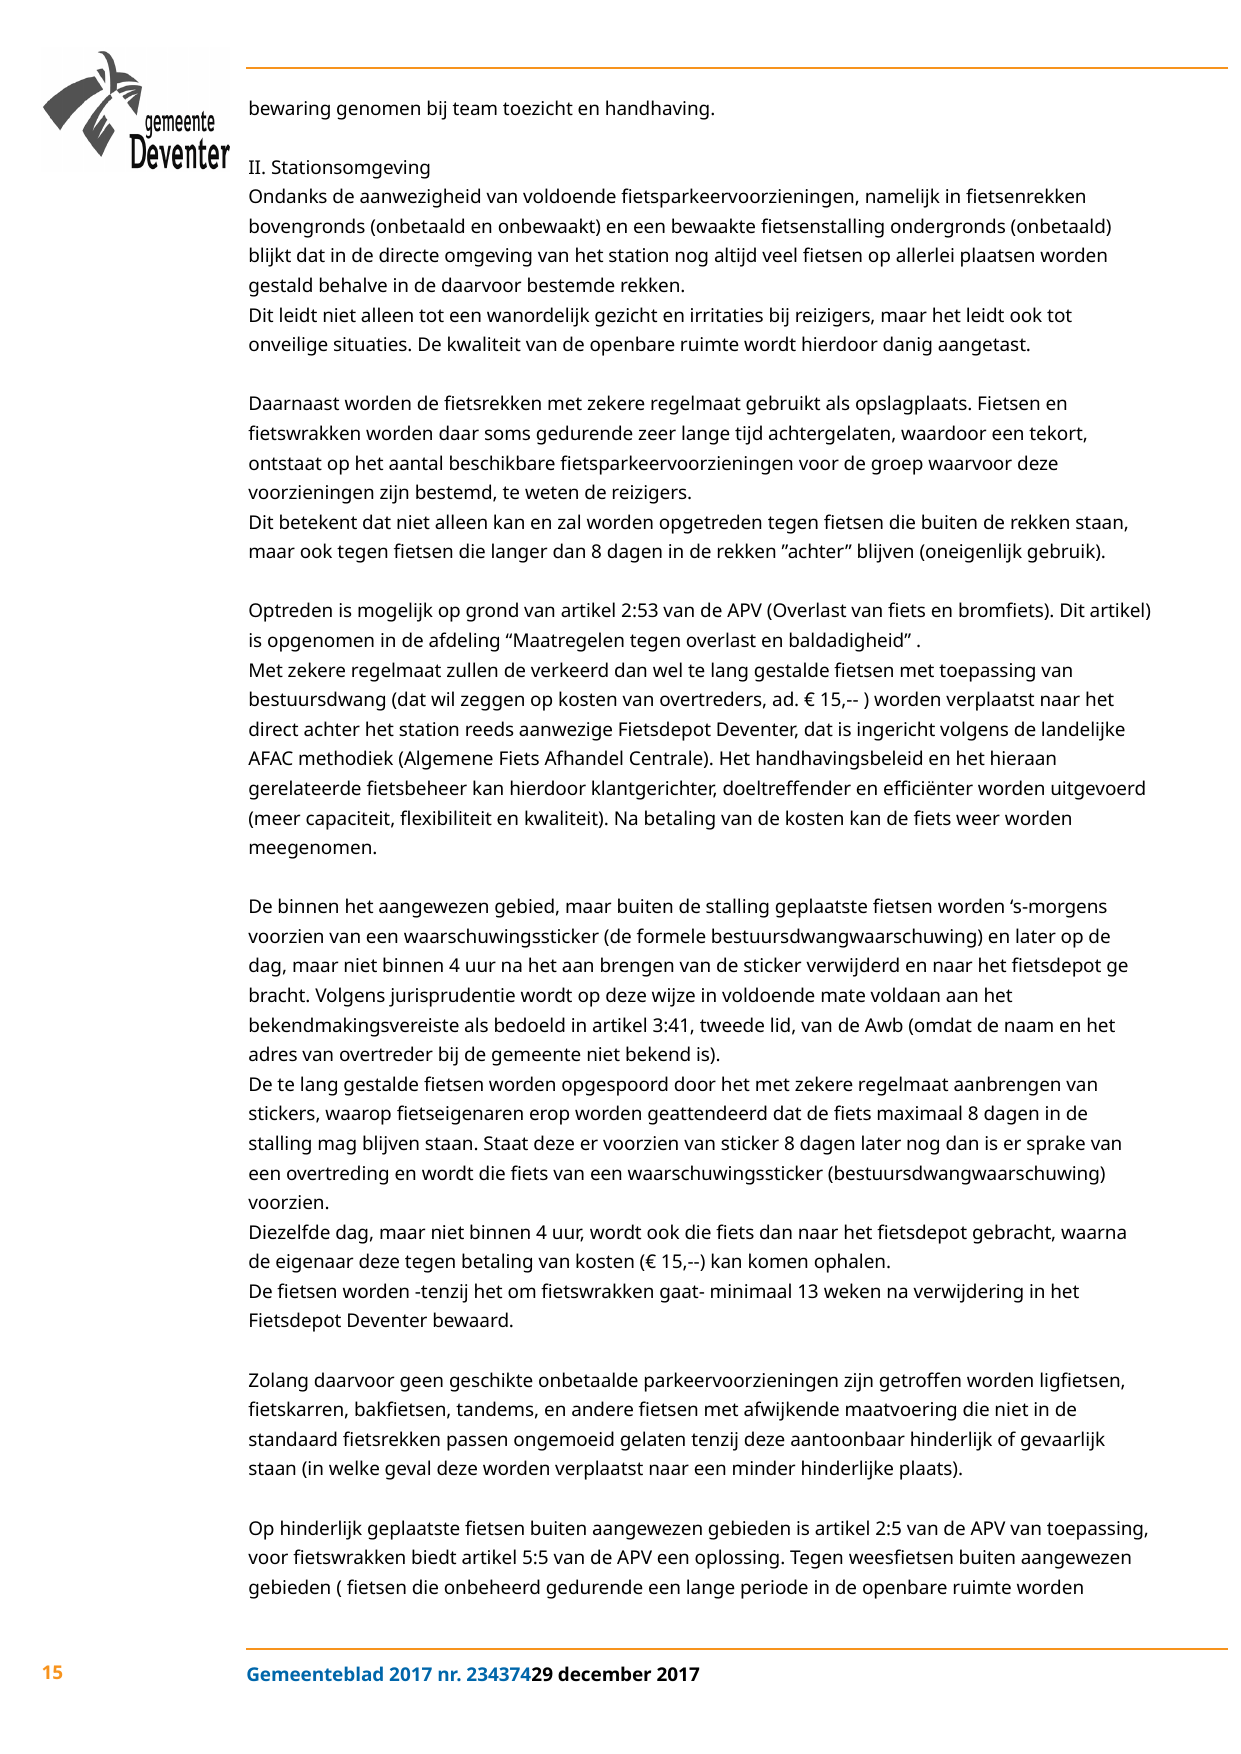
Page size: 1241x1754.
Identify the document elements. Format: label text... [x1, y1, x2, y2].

text bewaring genomen bij team toezicht en handhaving. [248, 95, 1152, 121]
text Diezelfde dag, maar niet binnen 4 uur, wordt ook die fiets dan naar het fietsdepot gebracht, waarna de eigenaar deze tegen betaling van kosten (€ 15,--) kan komen ophalen. [248, 1219, 1152, 1274]
text De fietsen worden -tenzij het om fietswrakken gaat- minimaal 13 weken na verwijdering in het Fietsdepot Deventer bewaard. [248, 1278, 1152, 1333]
text II. Stationsomgeving [248, 154, 1152, 180]
text Zolang daarvoor geen geschikte onbetaalde parkeervoorzieningen zijn getroffen worden ligfietsen, fietskarren, bakfietsen, tandems, en andere fietsen met afwijkende maatvoering die niet in de standaard fietsrekken passen ongemoeid gelaten tenzij deze aantoonbaar hinderlijk of gevaarlijk staan (in welke geval deze worden verplaatst naar een minder hinderlijke plaats). [248, 1367, 1152, 1481]
text Dit betekent dat niet alleen kan en zal worden opgetreden tegen fietsen die buiten de rekken staan, maar ook tegen fietsen die langer dan 8 dagen in de rekken ”achter” blijven (oneigenlijk gebruik). [248, 509, 1152, 564]
text Ondanks de aanwezigheid van voldoende fietsparkeervoorzieningen, namelijk in fietsenrekken bovengronds (onbetaald en onbewaakt) en een bewaakte fietsenstalling ondergronds (onbetaald) blijkt dat in de directe omgeving van het station nog altijd veel fietsen op allerlei plaatsen worden gestald behalve in de daarvoor bestemde rekken. [248, 183, 1152, 298]
text De te lang gestalde fietsen worden opgespoord door het met zekere regelmaat aanbrengen van stickers, waarop fietseigenaren erop worden geattendeerd dat de fiets maximaal 8 dagen in de stalling mag blijven staan. Staat deze er voorzien van sticker 8 dagen later nog dan is er sprake van een overtreding en wordt die fiets van een waarschuwingssticker (bestuursdwangwaarschuwing) voorzien. [248, 1071, 1152, 1215]
text Optreden is mogelijk op grond van artikel 2:53 van de APV (Overlast van fiets en bromfiets). Dit artikel) is opgenomen in de afdeling “Maatregelen tegen overlast en baldadigheid” . [248, 598, 1152, 653]
picture [41, 47, 231, 172]
text Daarnaast worden de fietsrekken met zekere regelmaat gebruikt als opslagplaats. Fietsen en fietswrakken worden daar soms gedurende zeer lange tijd achtergelaten, waardoor een tekort, ontstaat op het aantal beschikbare fietsparkeervoorzieningen voor de groep waarvoor deze voorzieningen zijn bestemd, te weten de reizigers. [248, 391, 1152, 505]
text Dit leidt niet alleen tot een wanordelijk gezicht en irritaties bij reizigers, maar het leidt ook tot onveilige situaties. De kwaliteit van de openbare ruimte wordt hierdoor danig aangetast. [248, 302, 1152, 357]
text Op hinderlijk geplaatste fietsen buiten aangewezen gebieden is artikel 2:5 van de APV van toepassing, voor fietswrakken biedt artikel 5:5 van de APV een oplossing. Tegen weesfietsen buiten aangewezen gebieden ( fietsen die onbeheerd gedurende een lange periode in de openbare ruimte worden [248, 1515, 1152, 1600]
text Met zekere regelmaat zullen de verkeerd dan wel te lang gestalde fietsen met toepassing van bestuursdwang (dat wil zeggen op kosten van overtreders, ad. € 15,-- ) worden verplaatst naar het direct achter het station reeds aanwezige Fietsdepot Deventer, dat is ingericht volgens de landelijke AFAC methodiek (Algemene Fiets Afhandel Centrale). Het handhavingsbeleid en het hieraan gerelateerde fietsbeheer kan hierdoor klantgerichter, doeltreffender en efficiënter worden uitgevoerd (meer capaciteit, flexibiliteit en kwaliteit). Na betaling van de kosten kan de fiets weer worden meegenomen. [248, 657, 1152, 860]
text De binnen het aangewezen gebied, maar buiten de stalling geplaatste fietsen worden ‘s-morgens voorzien van een waarschuwingssticker (de formele bestuursdwangwaarschuwing) en later op de dag, maar niet binnen 4 uur na het aan brengen van de sticker verwijderd en naar het fietsdepot ge bracht. Volgens jurisprudentie wordt op deze wijze in voldoende mate voldaan aan het bekendmakingsvereiste als bedoeld in artikel 3:41, tweede lid, van de Awb (omdat de naam en het adres van overtreder bij de gemeente niet bekend is). [248, 893, 1152, 1067]
